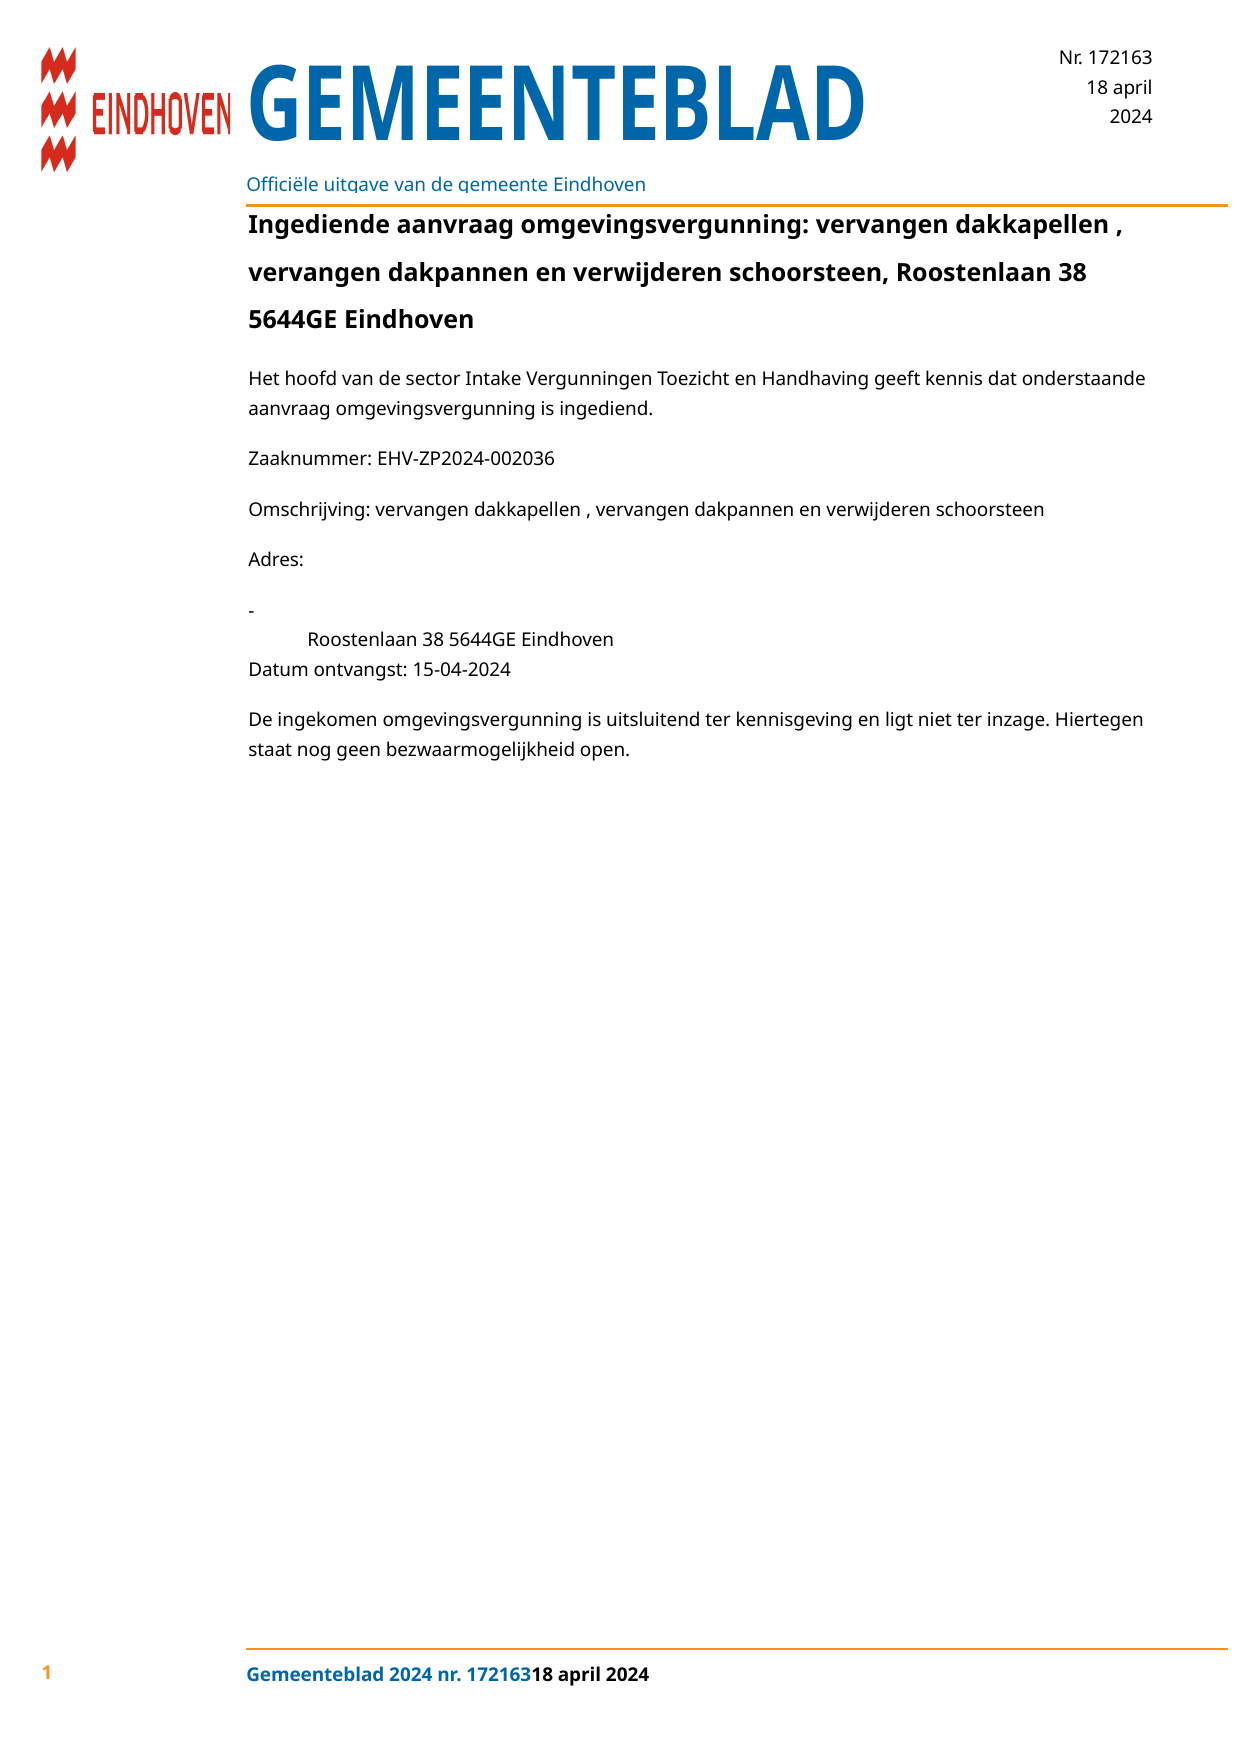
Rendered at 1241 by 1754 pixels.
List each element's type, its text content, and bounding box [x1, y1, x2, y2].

text Ingediende aanvraag omgevingsvergunning: vervangen dakkapellen , vervangen dakpannen en verwijderen schoorsteen, Roostenlaan 38 5644GE Eindhoven [248, 207, 1152, 336]
list Roostenlaan 38 5644GE Eindhoven [248, 626, 1152, 652]
text Omschrijving: vervangen dakkapellen , vervangen dakpannen en verwijderen schoorsteen [248, 496, 1152, 522]
text De ingekomen omgevingsvergunning is uitsluitend ter kennisgeving en ligt niet ter inzage. Hiertegen staat nog geen bezwaarmogelijkheid open. [248, 706, 1152, 762]
text Adres: [248, 546, 1152, 572]
text Datum ontvangst: 15-04-2024 [248, 656, 1152, 682]
text Zaaknummer: EHV-ZP2024-002036 [248, 446, 1152, 471]
picture [41, 47, 231, 172]
text Het hoofd van de sector Intake Vergunningen Toezicht en Handhaving geeft kennis dat onderstaande aanvraag omgevingsvergunning is ingediend. [248, 366, 1152, 421]
